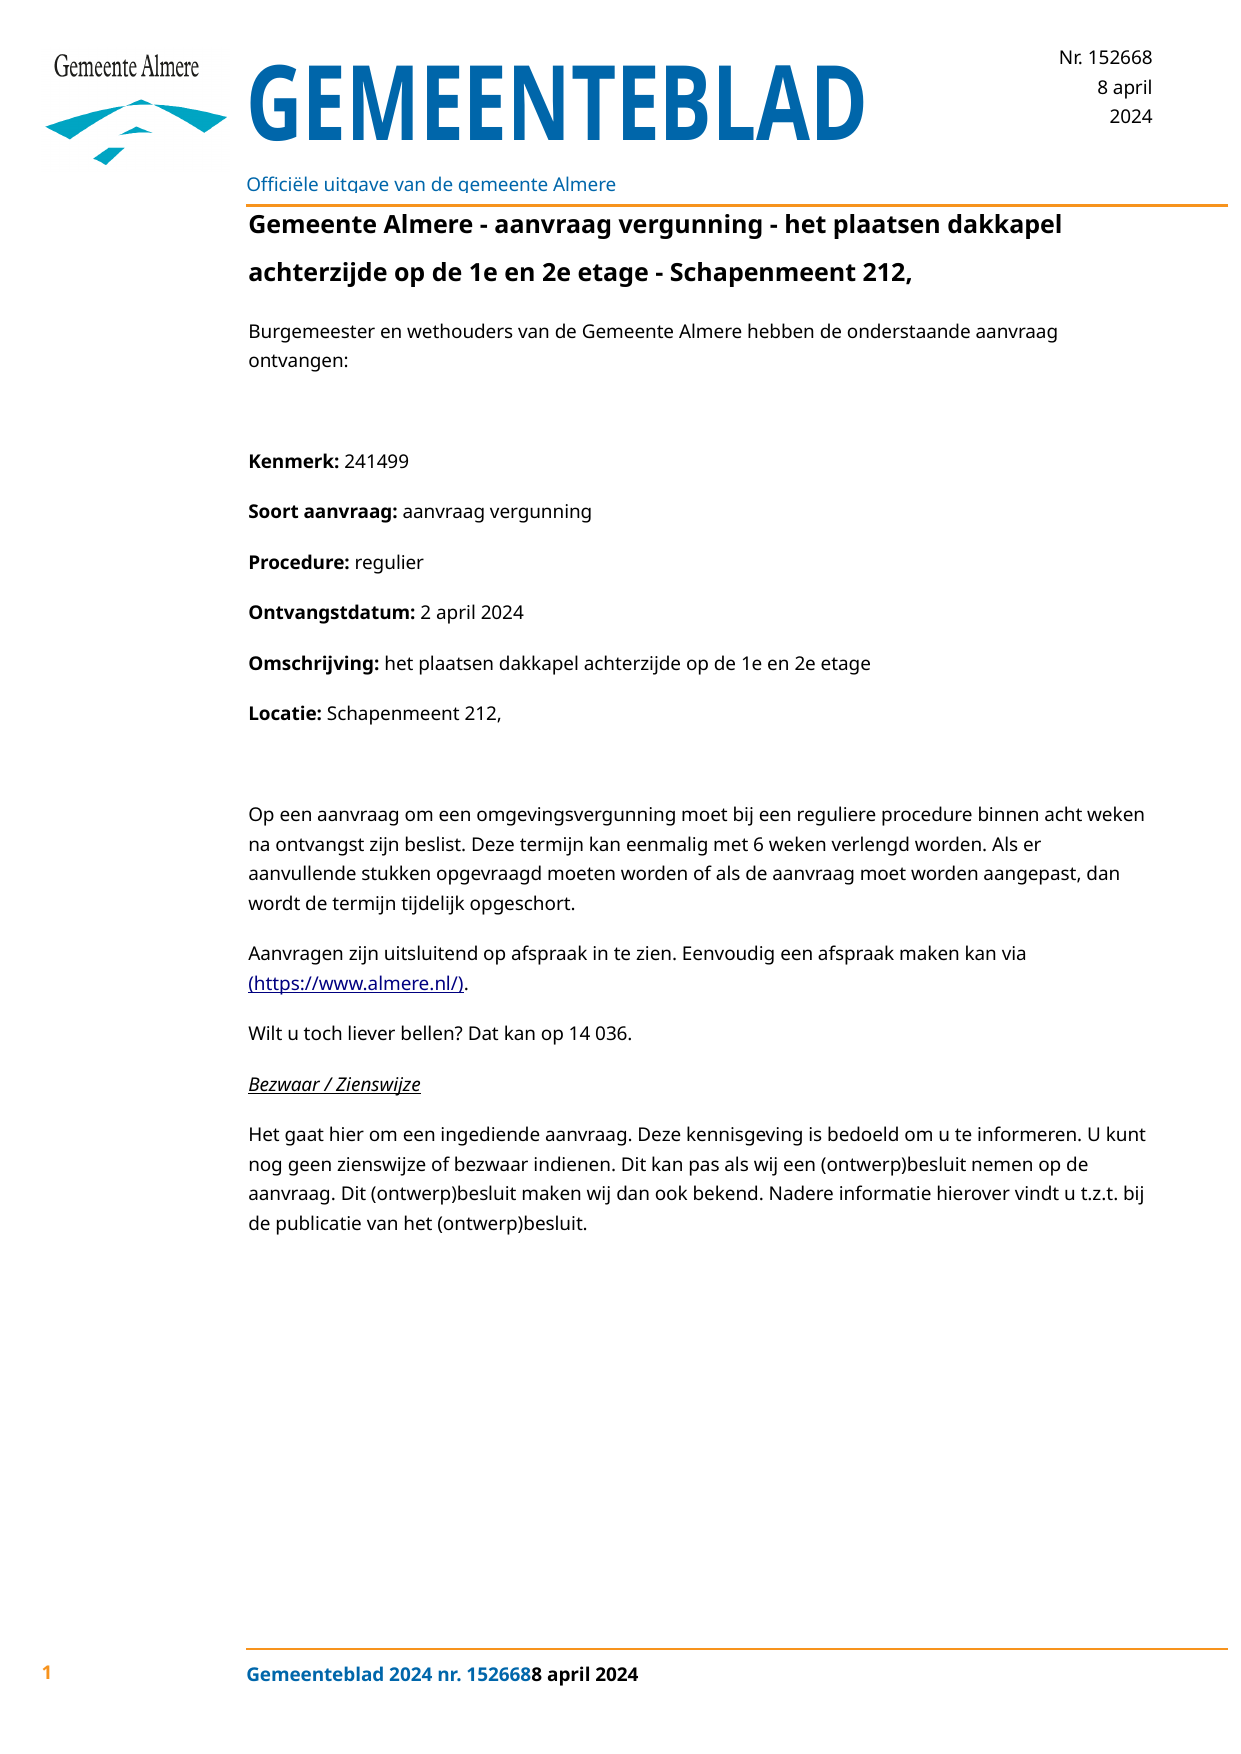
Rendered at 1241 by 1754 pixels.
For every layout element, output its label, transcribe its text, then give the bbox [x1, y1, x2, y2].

text Bezwaar / Zienswijze [248, 1071, 1152, 1097]
text Burgemeester en wethouders van de Gemeente Almere hebben de onderstaande aanvraag ontvangen: [248, 318, 1152, 373]
text Ontvangstdatum: 2 april 2024 [248, 599, 1152, 625]
text Procedure: regulier [248, 549, 1152, 575]
picture [41, 47, 231, 172]
text Locatie: Schapenmeent 212, [248, 700, 1152, 726]
text Gemeente Almere - aanvraag vergunning - het plaatsen dakkapel achterzijde op de 1e en 2e etage - Schapenmeent 212, [248, 207, 1152, 288]
text Aanvragen zijn uitsluitend op afspraak in te zien. Eenvoudig een afspraak maken kan via (https://www.almere.nl/). [248, 940, 1152, 996]
text Het gaat hier om een ingediende aanvraag. Deze kennisgeving is bedoeld om u te informeren. U kunt nog geen zienswijze of bezwaar indienen. Dit kan pas als wij een (ontwerp)besluit nemen op de aanvraag. Dit (ontwerp)besluit maken wij dan ook bekend. Nadere informatie hierover vindt u t.z.t. bij de publicatie van het (ontwerp)besluit. [248, 1121, 1152, 1236]
text Op een aanvraag om een omgevingsvergunning moet bij een reguliere procedure binnen acht weken na ontvangst zijn beslist. Deze termijn kan eenmalig met 6 weken verlengd worden. Als er aanvullende stukken opgevraagd moeten worden of als de aanvraag moet worden aangepast, dan wordt de termijn tijdelijk opgeschort. [248, 801, 1152, 916]
text Kenmerk: 241499 [248, 448, 1152, 474]
text Omschrijving: het plaatsen dakkapel achterzijde op de 1e en 2e etage [248, 650, 1152, 676]
text Soort aanvraag: aanvraag vergunning [248, 499, 1152, 524]
text Wilt u toch liever bellen? Dat kan op 14 036. [248, 1020, 1152, 1046]
